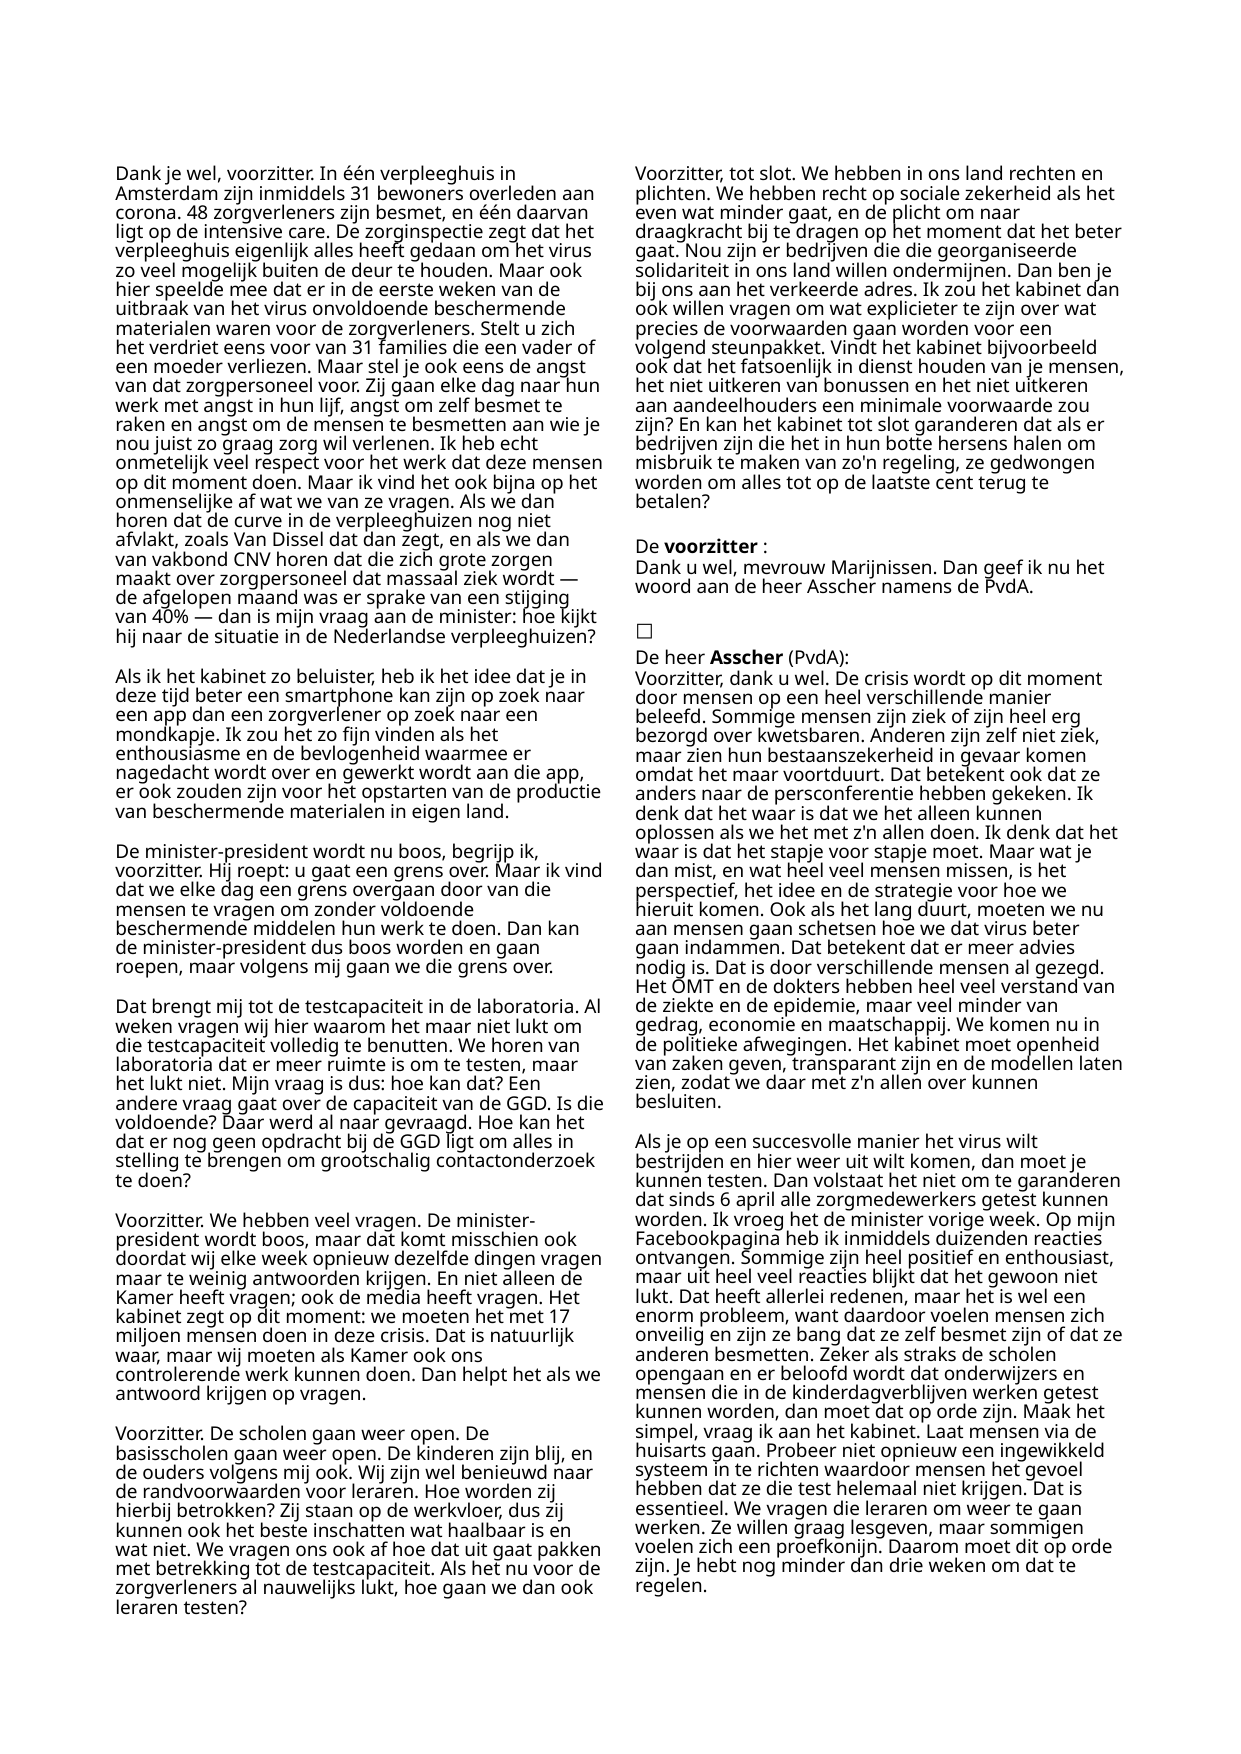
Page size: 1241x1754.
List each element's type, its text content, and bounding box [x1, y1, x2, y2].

text Voorzitter. We hebben veel vragen. De minister-president wordt boos, maar dat komt misschien ook doordat wij elke week opnieuw dezelfde dingen vragen maar te weinig antwoorden krijgen. En niet alleen de Kamer heeft vragen; ook de media heeft vragen. Het kabinet zegt op dit moment: we moeten het met 17 miljoen mensen doen in deze crisis. Dat is natuurlijk waar, maar wij moeten als Kamer ook ons controlerende werk kunnen doen. Dan helpt het als we antwoord krijgen op vragen. [115, 1212, 605, 1404]
text De minister-president wordt nu boos, begrijp ik, voorzitter. Hij roept: u gaat een grens over. Maar ik vind dat we elke dag een grens overgaan door van die mensen te vragen om zonder voldoende beschermende middelen hun werk te doen. Dan kan de minister-president dus boos worden en gaan roepen, maar volgens mij gaan we die grens over. [115, 843, 605, 978]
text Dank u wel, mevrouw Marijnissen. Dan geef ik nu het woord aan de heer Asscher namens de PvdA. [635, 559, 1125, 597]
text Dank je wel, voorzitter. In één verpleeghuis in Amsterdam zijn inmiddels 31 bewoners overleden aan corona. 48 zorgverleners zijn besmet, en één daarvan ligt op de intensive care. De zorginspectie zegt dat het verpleeghuis eigenlijk alles heeft gedaan om het virus zo veel mogelijk buiten de deur te houden. Maar ook hier speelde mee dat er in de eerste weken van de uitbraak van het virus onvoldoende beschermende materialen waren voor de zorgverleners. Stelt u zich het verdriet eens voor van 31 families die een vader of een moeder verliezen. Maar stel je ook eens de angst van dat zorgpersoneel voor. Zij gaan elke dag naar hun werk met angst in hun lijf, angst om zelf besmet te raken en angst om de mensen te besmetten aan wie je nou juist zo graag zorg wil verlenen. Ik heb echt onmetelijk veel respect voor het werk dat deze mensen op dit moment doen. Maar ik vind het ook bijna op het onmenselijke af wat we van ze vragen. Als we dan horen dat de curve in de verpleeghuizen nog niet afvlakt, zoals Van Dissel dat dan zegt, en als we dan van vakbond CNV horen dat die zich grote zorgen maakt over zorgpersoneel dat massaal ziek wordt — de afgelopen maand was er sprake van een stijging van 40% — dan is mijn vraag aan de minister: hoe kijkt hij naar de situatie in de Nederlandse verpleeghuizen? [115, 165, 605, 647]
text Als je op een succesvolle manier het virus wilt bestrijden en hier weer uit wilt komen, dan moet je kunnen testen. Dan volstaat het niet om te garanderen dat sinds 6 april alle zorgmedewerkers getest kunnen worden. Ik vroeg het de minister vorige week. Op mijn Facebookpagina heb ik inmiddels duizenden reacties ontvangen. Sommige zijn heel positief en enthousiast, maar uit heel veel reacties blijkt dat het gewoon niet lukt. Dat heeft allerlei redenen, maar het is wel een enorm probleem, want daardoor voelen mensen zich onveilig en zijn ze bang dat ze zelf besmet zijn of dat ze anderen besmetten. Zeker als straks de scholen opengaan en er beloofd wordt dat onderwijzers en mensen die in de kinderdagverblijven werken getest kunnen worden, dan moet dat op orde zijn. Maak het simpel, vraag ik aan het kabinet. Laat mensen via de huisarts gaan. Probeer niet opnieuw een ingewikkeld systeem in te richten waardoor mensen het gevoel hebben dat ze die test helemaal niet krijgen. Dat is essentieel. We vragen die leraren om weer te gaan werken. Ze willen graag lesgeven, maar sommigen voelen zich een proefkonijn. Daarom moet dit op orde zijn. Je hebt nog minder dan drie weken om dat te regelen. [635, 1133, 1125, 1596]
text ⬜ [635, 618, 1125, 644]
text De heer Asscher (PvdA): [635, 644, 1125, 669]
text Als ik het kabinet zo beluister, heb ik het idee dat je in deze tijd beter een smartphone kan zijn op zoek naar een app dan een zorgverlener op zoek naar een mondkapje. Ik zou het zo fijn vinden als het enthousiasme en de bevlogenheid waarmee er nagedacht wordt over en gewerkt wordt aan die app, er ook zouden zijn voor het opstarten van de productie van beschermende materialen in eigen land. [115, 668, 605, 822]
text Voorzitter, dank u wel. De crisis wordt op dit moment door mensen op een heel verschillende manier beleefd. Sommige mensen zijn ziek of zijn heel erg bezorgd over kwetsbaren. Anderen zijn zelf niet ziek, maar zien hun bestaanszekerheid in gevaar komen omdat het maar voortduurt. Dat betekent ook dat ze anders naar de persconferentie hebben gekeken. Ik denk dat het waar is dat we het alleen kunnen oplossen als we het met z'n allen doen. Ik denk dat het waar is dat het stapje voor stapje moet. Maar wat je dan mist, en wat heel veel mensen missen, is het perspectief, het idee en de strategie voor hoe we hieruit komen. Ook als het lang duurt, moeten we nu aan mensen gaan schetsen hoe we dat virus beter gaan indammen. Dat betekent dat er meer advies nodig is. Dat is door verschillende mensen al gezegd. Het OMT en de dokters hebben heel veel verstand van de ziekte en de epidemie, maar veel minder van gedrag, economie en maatschappij. We komen nu in de politieke afwegingen. Het kabinet moet openheid van zaken geven, transparant zijn en de modellen laten zien, zodat we daar met z'n allen over kunnen besluiten. [635, 669, 1125, 1113]
text Dat brengt mij tot de testcapaciteit in de laboratoria. Al weken vragen wij hier waarom het maar niet lukt om die testcapaciteit volledig te benutten. We horen van laboratoria dat er meer ruimte is om te testen, maar het lukt niet. Mijn vraag is dus: hoe kan dat? Een andere vraag gaat over de capaciteit van de GGD. Is die voldoende? Daar werd al naar gevraagd. Hoe kan het dat er nog geen opdracht bij de GGD ligt om alles in stelling te brengen om grootschalig contactonderzoek te doen? [115, 998, 605, 1191]
text Voorzitter, tot slot. We hebben in ons land rechten en plichten. We hebben recht op sociale zekerheid als het even wat minder gaat, en de plicht om naar draagkracht bij te dragen op het moment dat het beter gaat. Nou zijn er bedrijven die die georganiseerde solidariteit in ons land willen ondermijnen. Dan ben je bij ons aan het verkeerde adres. Ik zou het kabinet dan ook willen vragen om wat explicieter te zijn over wat precies de voorwaarden gaan worden voor een volgend steunpakket. Vindt het kabinet bijvoorbeeld ook dat het fatsoenlijk in dienst houden van je mensen, het niet uitkeren van bonussen en het niet uitkeren aan aandeelhouders een minimale voorwaarde zou zijn? En kan het kabinet tot slot garanderen dat als er bedrijven zijn die het in hun botte hersens halen om misbruik te maken van zo'n regeling, ze gedwongen worden om alles tot op de laatste cent terug te betalen? [635, 165, 1125, 512]
text De voorzitter : [635, 533, 1125, 559]
text Voorzitter. De scholen gaan weer open. De basisscholen gaan weer open. De kinderen zijn blij, en de ouders volgens mij ook. Wij zijn wel benieuwd naar de randvoorwaarden voor leraren. Hoe worden zij hierbij betrokken? Zij staan op de werkvloer, dus zij kunnen ook het beste inschatten wat haalbaar is en wat niet. We vragen ons ook af hoe dat uit gaat pakken met betrekking tot de testcapaciteit. Als het nu voor de zorgverleners al nauwelijks lukt, hoe gaan we dan ook leraren testen? [115, 1425, 605, 1618]
